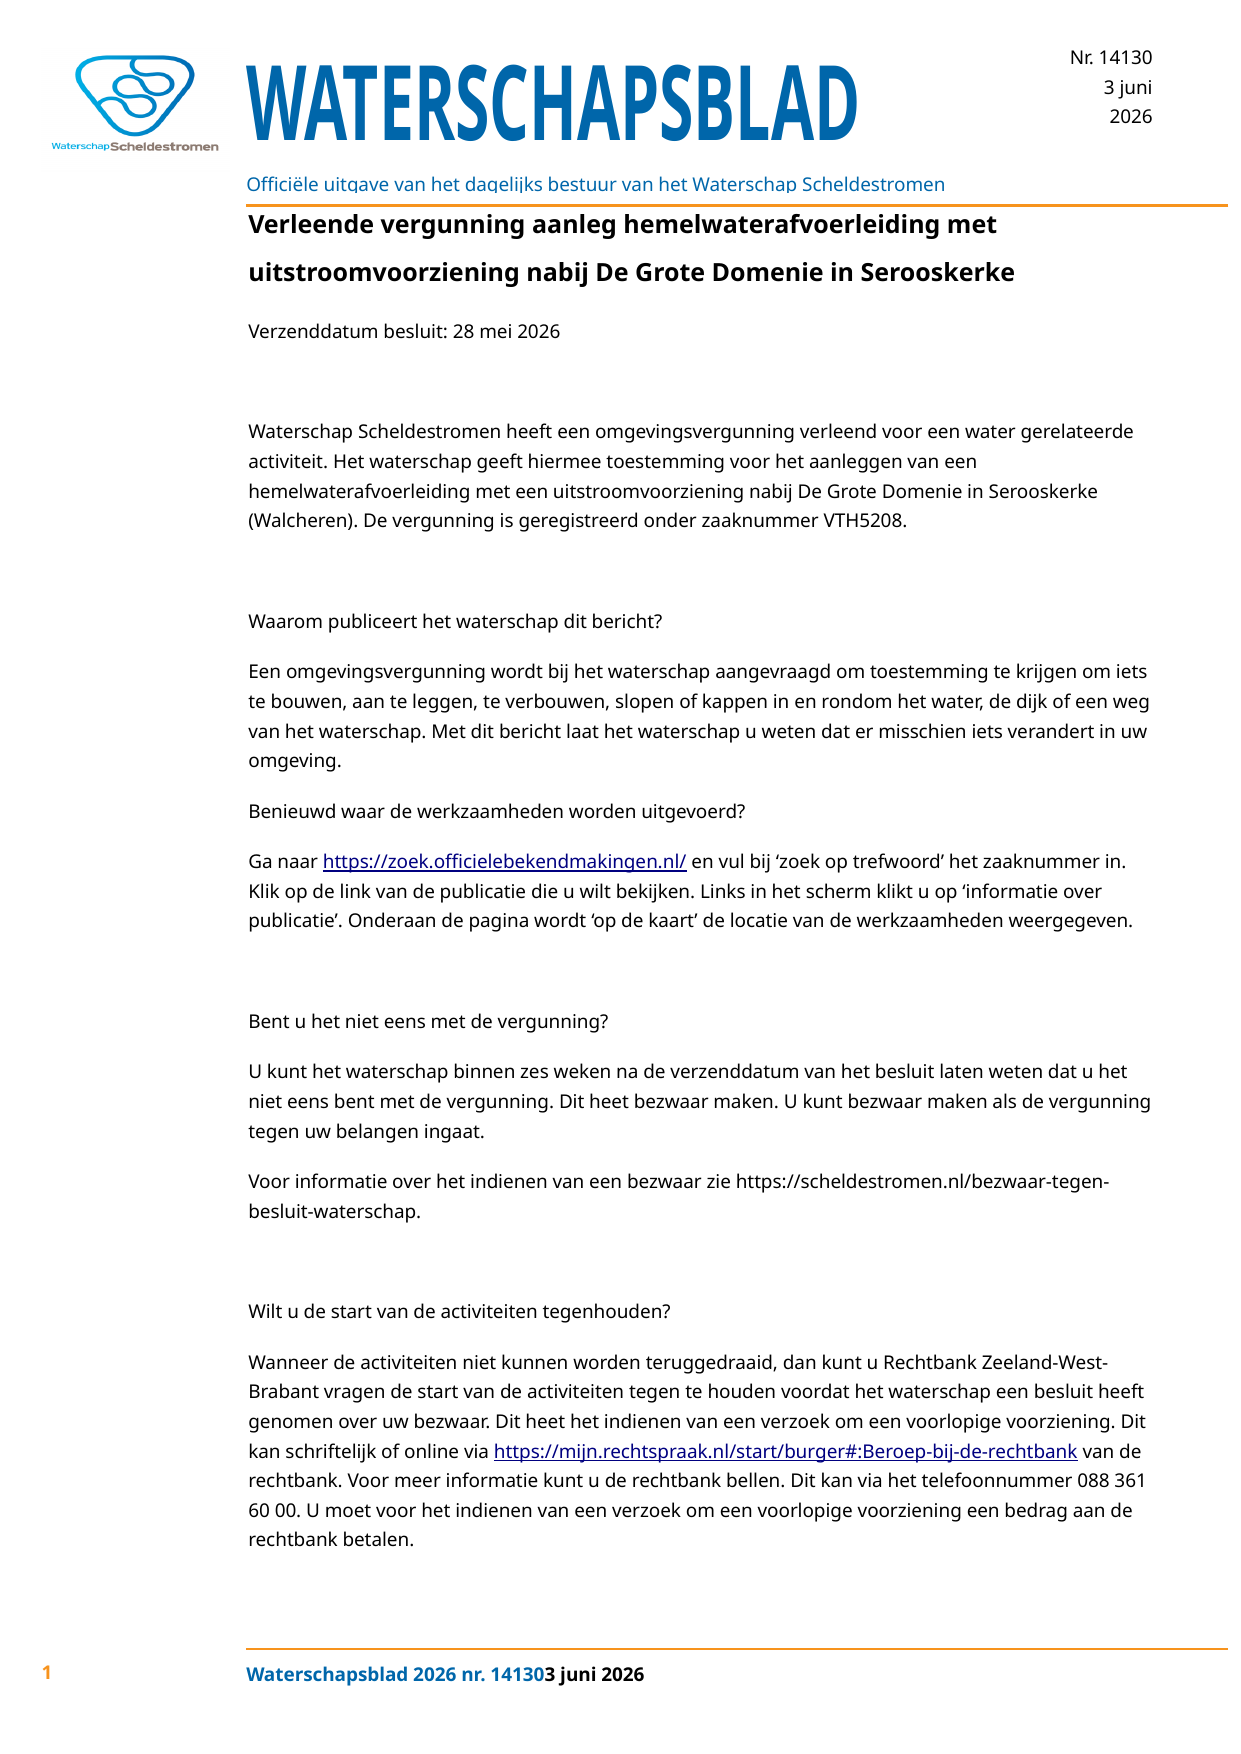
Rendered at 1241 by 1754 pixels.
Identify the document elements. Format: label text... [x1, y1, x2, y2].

text Bent u het niet eens met de vergunning? [248, 1008, 1152, 1034]
picture [41, 47, 231, 172]
text Benieuwd waar de werkzaamheden worden uitgevoerd? [248, 798, 1152, 824]
text Waterschap Scheldestromen heeft een omgevingsvergunning verleend voor een water gerelateerde activiteit. Het waterschap geeft hiermee toestemming voor het aanleggen van een hemelwaterafvoerleiding met een uitstroomvoorziening nabij De Grote Domenie in Serooskerke (Walcheren). De vergunning is geregistreerd onder zaaknummer VTH5208. [248, 419, 1152, 533]
text Voor informatie over het indienen van een bezwaar zie https://scheldestromen.nl/bezwaar-tegen-besluit-waterschap. [248, 1168, 1152, 1224]
text Waarom publiceert het waterschap dit bericht? [248, 608, 1152, 634]
text Een omgevingsvergunning wordt bij het waterschap aangevraagd om toestemming te krijgen om iets te bouwen, aan te leggen, te verbouwen, slopen of kappen in en rondom het water, de dijk of een weg van het waterschap. Met dit bericht laat het waterschap u weten dat er misschien iets verandert in uw omgeving. [248, 659, 1152, 773]
text U kunt het waterschap binnen zes weken na de verzenddatum van het besluit laten weten dat u het niet eens bent met de vergunning. Dit heet bezwaar maken. U kunt bezwaar maken als de vergunning tegen uw belangen ingaat. [248, 1059, 1152, 1144]
text Verzenddatum besluit: 28 mei 2026 [248, 318, 1152, 344]
text Wilt u de start van de activiteiten tegenhouden? [248, 1299, 1152, 1324]
text Wanneer de activiteiten niet kunnen worden teruggedraaid, dan kunt u Rechtbank Zeeland-West-Brabant vragen de start van de activiteiten tegen te houden voordat het waterschap een besluit heeft genomen over uw bezwaar. Dit heet het indienen van een verzoek om een voorlopige voorziening. Dit kan schriftelijk of online via https://mijn.rechtspraak.nl/start/burger#:Beroep-bij-de-rechtbank van de rechtbank. Voor meer informatie kunt u de rechtbank bellen. Dit kan via het telefoonnummer 088 361 60 00. U moet voor het indienen van een verzoek om een voorlopige voorziening een bedrag aan de rechtbank betalen. [248, 1349, 1152, 1552]
text Ga naar https://zoek.officielebekendmakingen.nl/ en vul bij ‘zoek op trefwoord’ het zaaknummer in. Klik op de link van de publicatie die u wilt bekijken. Links in het scherm klikt u op ‘informatie over publicatie’. Onderaan de pagina wordt ‘op de kaart’ de locatie van de werkzaamheden weergegeven. [248, 848, 1152, 933]
text Verleende vergunning aanleg hemelwaterafvoerleiding met uitstroomvoorziening nabij De Grote Domenie in Serooskerke [248, 207, 1152, 288]
